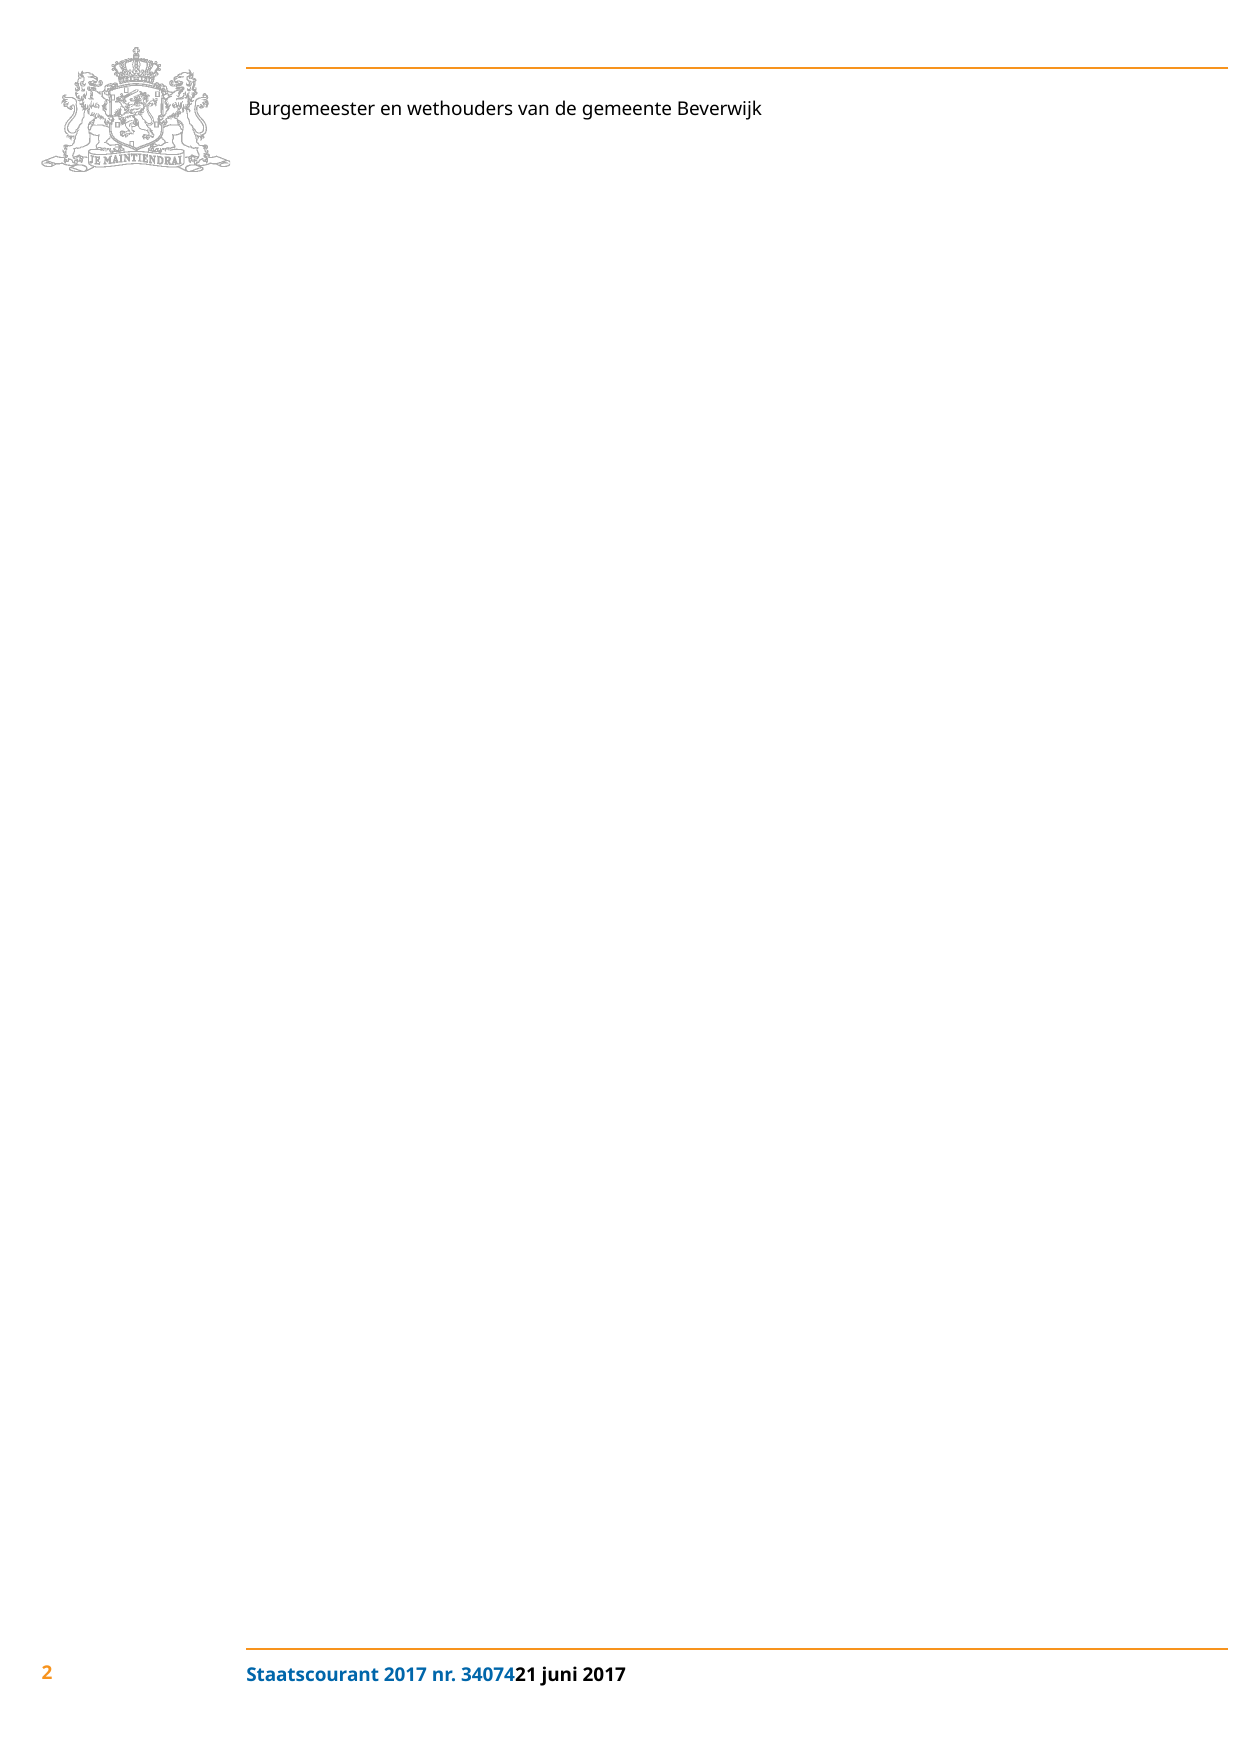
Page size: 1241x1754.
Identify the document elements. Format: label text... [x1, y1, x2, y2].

picture [41, 47, 231, 172]
text Burgemeester en wethouders van de gemeente Beverwijk [248, 95, 1152, 121]
